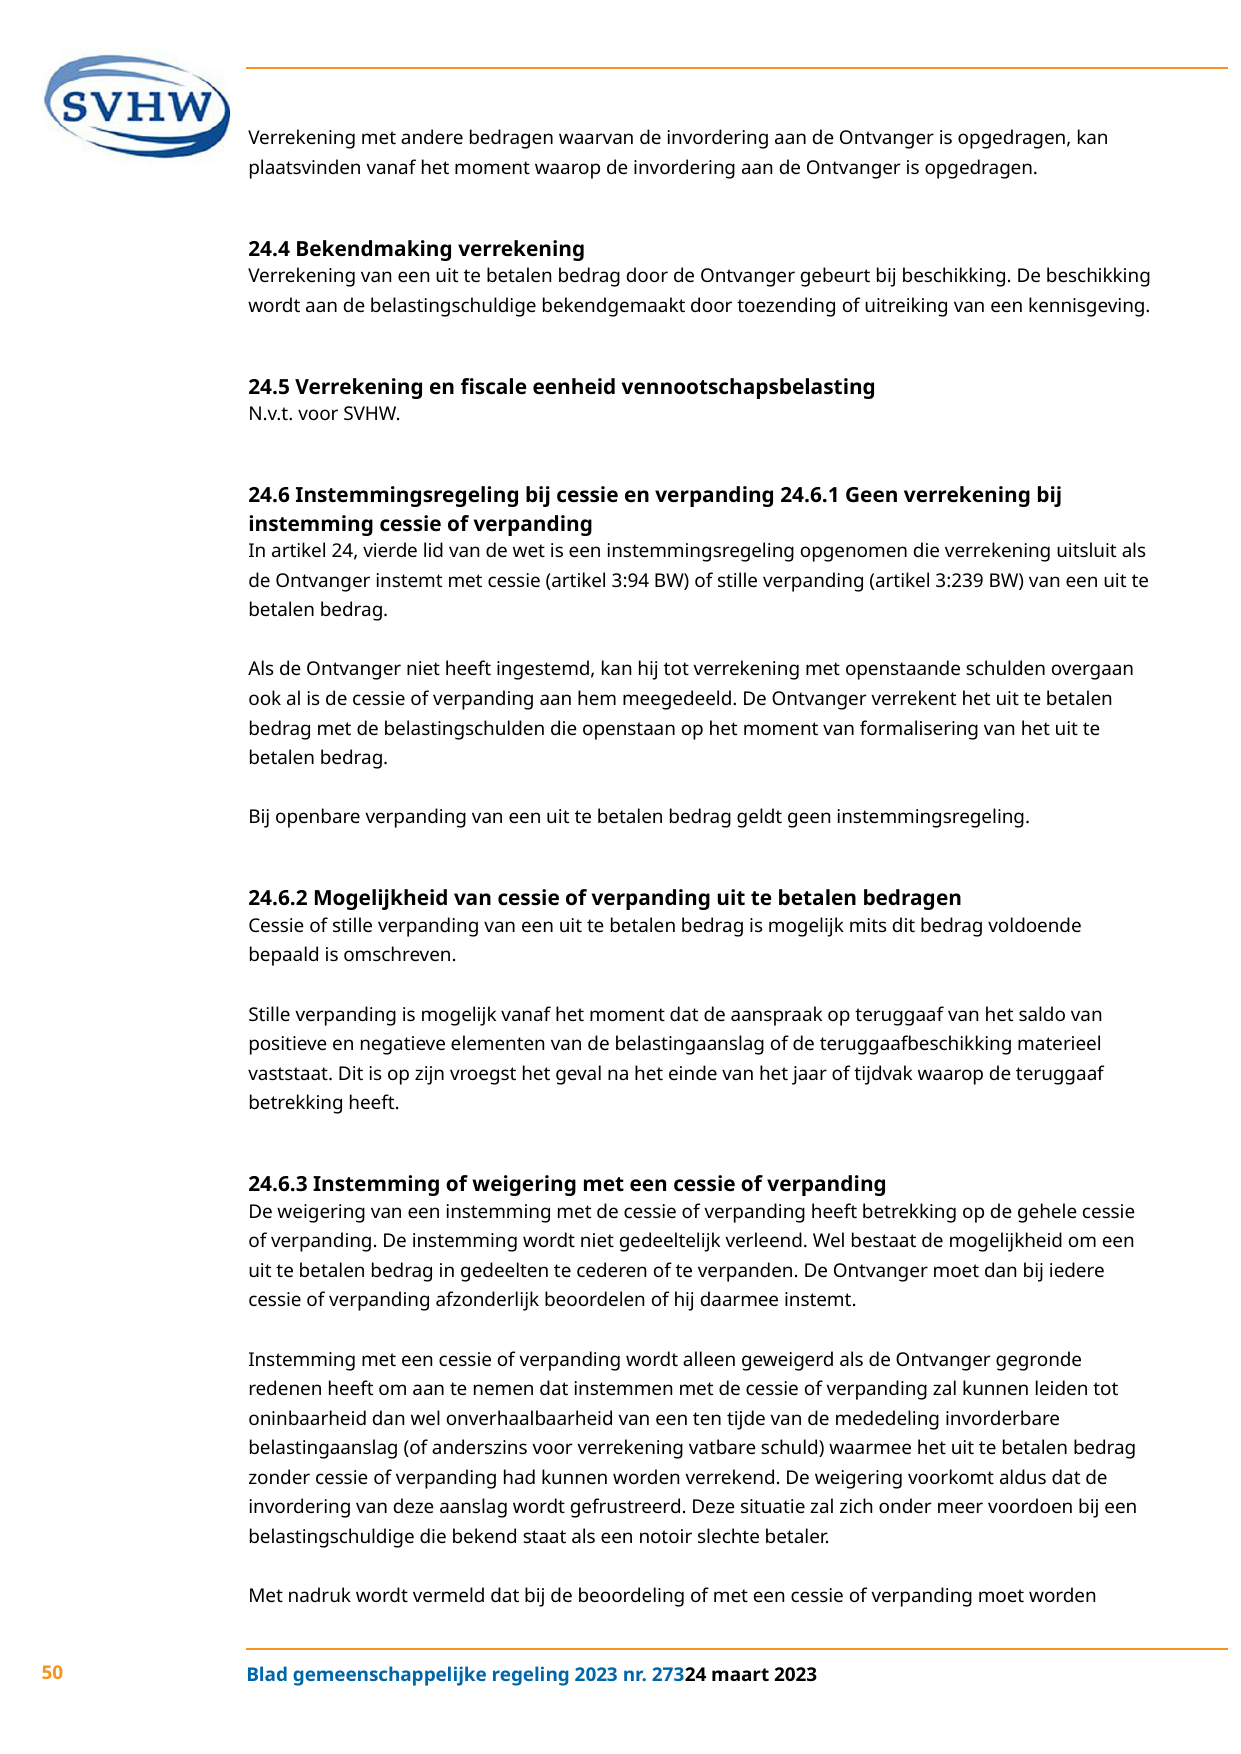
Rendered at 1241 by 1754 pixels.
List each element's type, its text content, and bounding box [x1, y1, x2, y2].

text Instemming met een cessie of verpanding wordt alleen geweigerd als de Ontvanger gegronde redenen heeft om aan te nemen dat instemmen met de cessie of verpanding zal kunnen leiden tot oninbaarheid dan wel onverhaalbaarheid van een ten tijde van de mededeling invorderbare belastingaanslag (of anderszins voor verrekening vatbare schuld) waarmee het uit te betalen bedrag zonder cessie of verpanding had kunnen worden verrekend. De weigering voorkomt aldus dat de invordering van deze aanslag wordt gefrustreerd. Deze situatie zal zich onder meer voordoen bij een belastingschuldige die bekend staat als een notoir slechte betaler. [248, 1346, 1152, 1549]
text Verrekening van een uit te betalen bedrag door de Ontvanger gebeurt bij beschikking. De beschikking wordt aan de belastingschuldige bekendgemaakt door toezending of uitreiking van een kennisgeving. [248, 262, 1152, 318]
text 24.6 Instemmingsregeling bij cessie en verpanding 24.6.1 Geen verrekening bij instemming cessie of verpanding [248, 480, 1152, 537]
text N.v.t. voor SVHW. [248, 400, 1152, 426]
text De weigering van een instemming met de cessie of verpanding heeft betrekking op de gehele cessie of verpanding. De instemming wordt niet gedeeltelijk verleend. Wel bestaat de mogelijkheid om een uit te betalen bedrag in gedeelten te cederen of te verpanden. De Ontvanger moet dan bij iedere cessie of verpanding afzonderlijk beoordelen of hij daarmee instemt. [248, 1198, 1152, 1312]
text 24.6.3 Instemming of weigering met een cessie of verpanding [248, 1169, 1152, 1198]
text Stille verpanding is mogelijk vanaf het moment dat de aanspraak op teruggaaf van het saldo van positieve en negatieve elementen van de belastingaanslag of de teruggaafbeschikking materieel vaststaat. Dit is op zijn vroegst het geval na het einde van het jaar of tijdvak waarop de teruggaaf betrekking heeft. [248, 1001, 1152, 1115]
picture [41, 47, 231, 172]
text In artikel 24, vierde lid van de wet is een instemmingsregeling opgenomen die verrekening uitsluit als de Ontvanger instemt met cessie (artikel 3:94 BW) of stille verpanding (artikel 3:239 BW) van een uit te betalen bedrag. [248, 537, 1152, 622]
text 24.4 Bekendmaking verrekening [248, 234, 1152, 262]
text Met nadruk wordt vermeld dat bij de beoordeling of met een cessie of verpanding moet worden [248, 1582, 1152, 1608]
text Bij openbare verpanding van een uit te betalen bedrag geldt geen instemmingsregeling. [248, 803, 1152, 829]
text Cessie of stille verpanding van een uit te betalen bedrag is mogelijk mits dit bedrag voldoende bepaald is omschreven. [248, 912, 1152, 967]
text 24.6.2 Mogelijkheid van cessie of verpanding uit te betalen bedragen [248, 883, 1152, 912]
text 24.5 Verrekening en fiscale eenheid vennootschapsbelasting [248, 372, 1152, 400]
text Als de Ontvanger niet heeft ingestemd, kan hij tot verrekening met openstaande schulden overgaan ook al is de cessie of verpanding aan hem meegedeeld. De Ontvanger verrekent het uit te betalen bedrag met de belastingschulden die openstaan op het moment van formalisering van het uit te betalen bedrag. [248, 656, 1152, 770]
text Verrekening met andere bedragen waarvan de invordering aan de Ontvanger is opgedragen, kan plaatsvinden vanaf het moment waarop de invordering aan de Ontvanger is opgedragen. [248, 124, 1152, 180]
